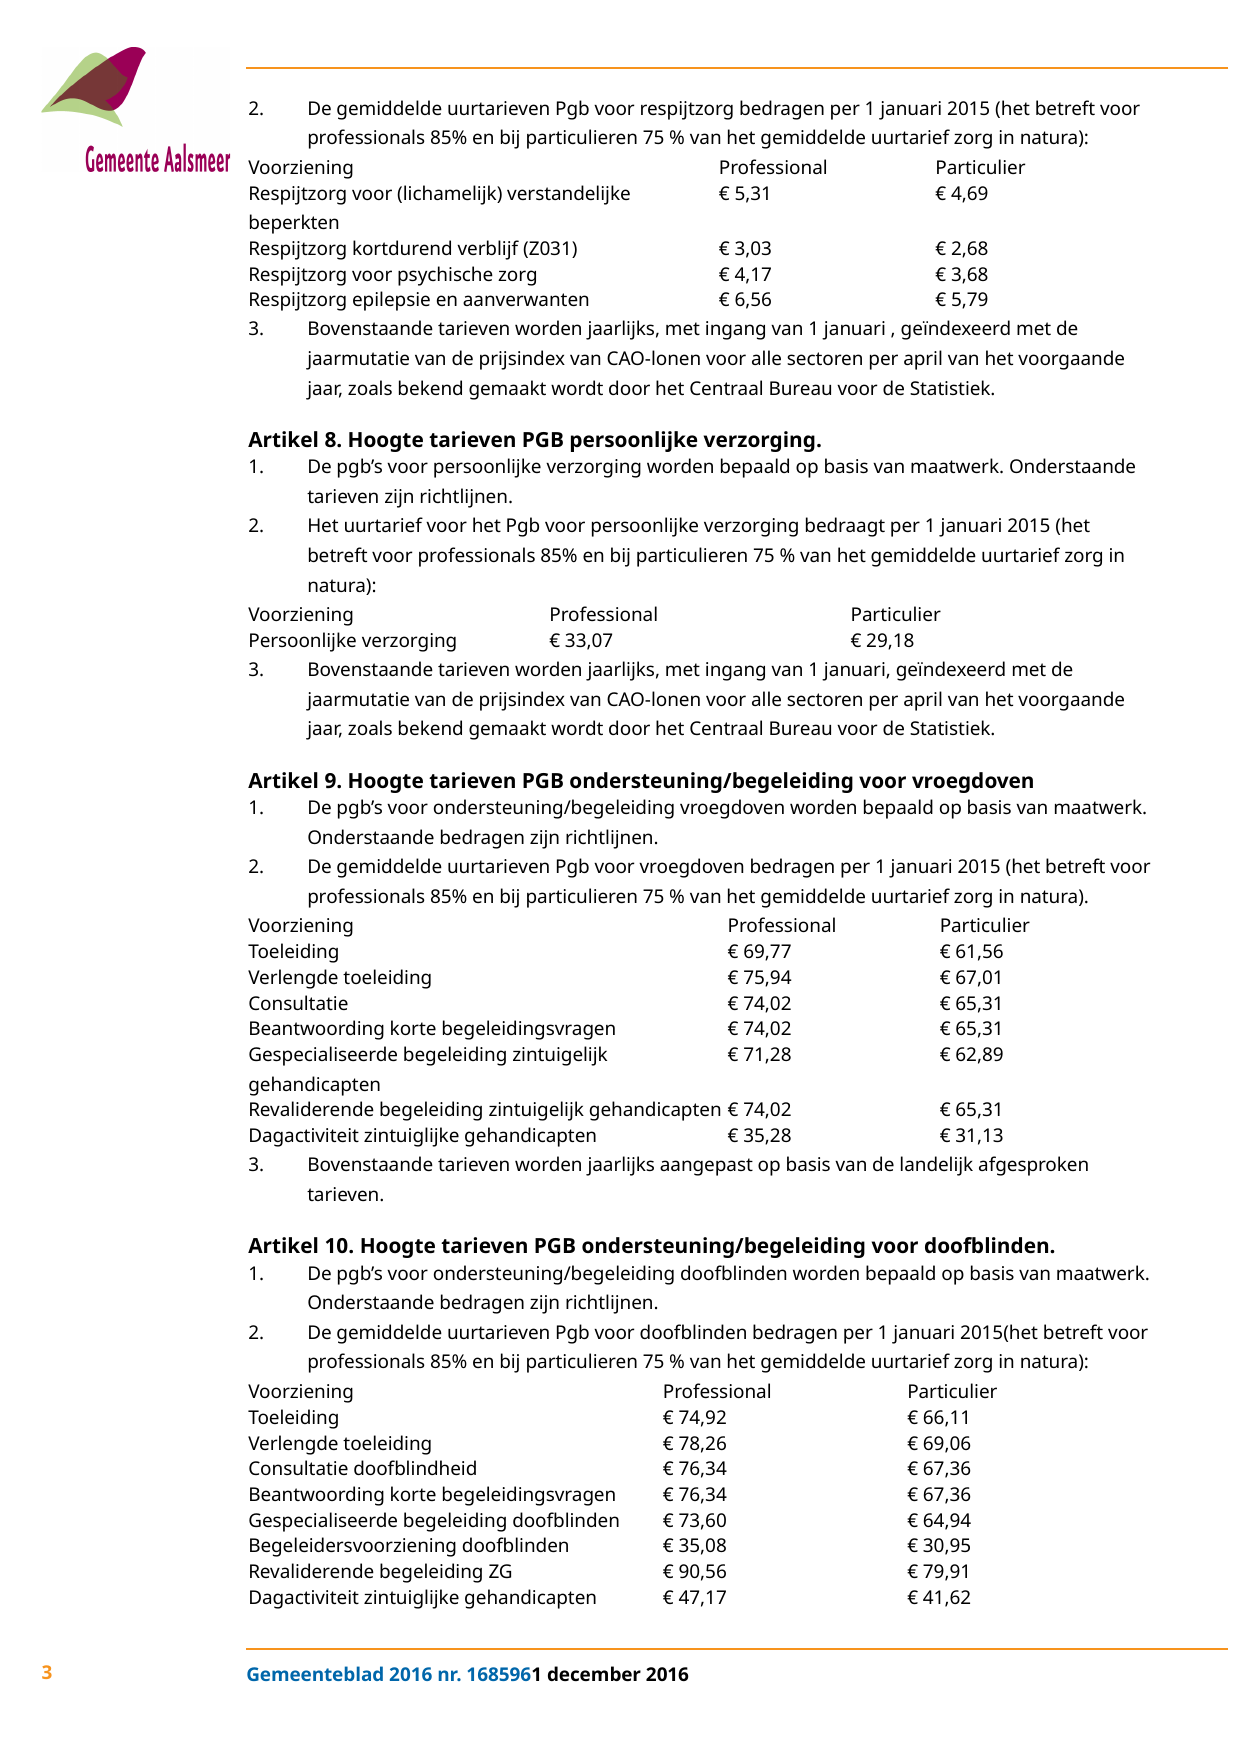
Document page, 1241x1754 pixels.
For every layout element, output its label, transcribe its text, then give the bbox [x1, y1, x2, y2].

table_cell Revaliderende begeleiding zintuigelijk gehandicapten [248, 1097, 727, 1122]
table_cell € 69,06 [907, 1430, 1152, 1455]
table_cell Revaliderende begeleiding ZG [248, 1558, 663, 1584]
table_cell Respijtzorg epilepsie en aanverwanten [248, 287, 719, 312]
text Artikel 9. Hoogte tarieven PGB ondersteuning/begeleiding voor vroegdoven [248, 766, 1152, 794]
table_cell € 3,03 [719, 235, 935, 261]
list Bovenstaande tarieven worden jaarlijks aangepast op basis van de landelijk afgesproken tarieven. [248, 1151, 1152, 1207]
table_cell Begeleidersvoorziening doofblinden [248, 1533, 663, 1558]
table_cell € 30,95 [907, 1533, 1152, 1558]
text Artikel 10. Hoogte tarieven PGB ondersteuning/begeleiding voor doofblinden. [248, 1231, 1152, 1260]
table_cell € 66,11 [907, 1404, 1152, 1430]
table_cell Verlengde toeleiding [248, 1430, 663, 1455]
table_cell € 67,01 [940, 964, 1152, 990]
list Het uurtarief voor het Pgb voor persoonlijke verzorging bedraagt per 1 januari 2015 (het betreft voor professionals 85% en bij particulieren 75 % van het gemiddelde uurtarief zorg in natura): [248, 513, 1152, 598]
table_cell € 3,68 [935, 261, 1152, 287]
table_cell € 76,34 [663, 1455, 907, 1481]
table_cell Beantwoording korte begeleidingsvragen [248, 1016, 727, 1041]
table_cell € 78,26 [663, 1430, 907, 1455]
list De pgb’s voor persoonlijke verzorging worden bepaald op basis van maatwerk. Onderstaande tarieven zijn richtlijnen. [248, 453, 1152, 509]
list De gemiddelde uurtarieven Pgb voor respijtzorg bedragen per 1 januari 2015 (het betreft voor professionals 85% en bij particulieren 75 % van het gemiddelde uurtarief zorg in natura): [248, 95, 1152, 150]
table_header Particulier [850, 602, 1152, 627]
table_cell € 73,60 [663, 1507, 907, 1533]
table_cell € 5,79 [935, 287, 1152, 312]
table_cell Respijtzorg voor (lichamelijk) verstandelijke beperkten [248, 180, 719, 235]
table_cell Respijtzorg voor psychische zorg [248, 261, 719, 287]
table_cell € 31,13 [940, 1123, 1152, 1148]
table_cell € 65,31 [940, 1016, 1152, 1041]
table_cell Consultatie doofblindheid [248, 1455, 663, 1481]
table_cell Respijtzorg kortdurend verblijf (Z031) [248, 235, 719, 261]
table_cell € 64,94 [907, 1507, 1152, 1533]
table_cell Persoonlijke verzorging [248, 627, 549, 653]
table_header Professional [719, 154, 935, 180]
table_cell € 67,36 [907, 1481, 1152, 1507]
table_cell Beantwoording korte begeleidingsvragen [248, 1481, 663, 1507]
list De pgb’s voor ondersteuning/begeleiding doofblinden worden bepaald op basis van maatwerk. Onderstaande bedragen zijn richtlijnen. [248, 1260, 1152, 1315]
table_header Particulier [907, 1378, 1152, 1404]
table_cell € 2,68 [935, 235, 1152, 261]
table_cell € 74,92 [663, 1404, 907, 1430]
table_header Professional [663, 1378, 907, 1404]
list De gemiddelde uurtarieven Pgb voor vroegdoven bedragen per 1 januari 2015 (het betreft voor professionals 85% en bij particulieren 75 % van het gemiddelde uurtarief zorg in natura). [248, 853, 1152, 909]
table_cell € 74,02 [728, 1097, 939, 1122]
table_cell € 69,77 [728, 939, 939, 964]
table_cell € 62,89 [940, 1041, 1152, 1097]
table_cell € 29,18 [850, 627, 1152, 653]
table_cell € 67,36 [907, 1455, 1152, 1481]
table_cell € 47,17 [663, 1584, 907, 1610]
table_cell € 65,31 [940, 990, 1152, 1016]
table_cell € 33,07 [549, 627, 850, 653]
table_header Professional [549, 602, 850, 627]
table_cell € 61,56 [940, 939, 1152, 964]
table_cell € 90,56 [663, 1558, 907, 1584]
table_cell € 75,94 [728, 964, 939, 990]
table_cell € 35,28 [728, 1123, 939, 1148]
table_header Particulier [940, 913, 1152, 938]
list Bovenstaande tarieven worden jaarlijks, met ingang van 1 januari , geïndexeerd met de jaarmutatie van de prijsindex van CAO-lonen voor alle sectoren per april van het voorgaande jaar, zoals bekend gemaakt wordt door het Centraal Bureau voor de Statistiek. [248, 316, 1152, 400]
table_cell € 5,31 [719, 180, 935, 235]
list De pgb’s voor ondersteuning/begeleiding vroegdoven worden bepaald op basis van maatwerk. Onderstaande bedragen zijn richtlijnen. [248, 794, 1152, 849]
table_cell € 76,34 [663, 1481, 907, 1507]
list De gemiddelde uurtarieven Pgb voor doofblinden bedragen per 1 januari 2015(het betreft voor professionals 85% en bij particulieren 75 % van het gemiddelde uurtarief zorg in natura): [248, 1319, 1152, 1374]
table_header Voorziening [248, 154, 719, 180]
table_cell € 41,62 [907, 1584, 1152, 1610]
table_cell Dagactiviteit zintuiglijke gehandicapten [248, 1123, 727, 1148]
table_cell € 79,91 [907, 1558, 1152, 1584]
table_cell Dagactiviteit zintuiglijke gehandicapten [248, 1584, 663, 1610]
table_header Voorziening [248, 913, 727, 938]
table_header Voorziening [248, 602, 549, 627]
table_cell € 4,69 [935, 180, 1152, 235]
table_cell Toeleiding [248, 1404, 663, 1430]
table_header Particulier [935, 154, 1152, 180]
text Artikel 8. Hoogte tarieven PGB persoonlijke verzorging. [248, 425, 1152, 453]
table_cell Gespecialiseerde begeleiding zintuigelijk gehandicapten [248, 1041, 727, 1097]
table_cell Gespecialiseerde begeleiding doofblinden [248, 1507, 663, 1533]
table_cell € 4,17 [719, 261, 935, 287]
table_cell € 74,02 [728, 990, 939, 1016]
table_header Professional [728, 913, 939, 938]
table_cell Verlengde toeleiding [248, 964, 727, 990]
picture [41, 47, 231, 172]
table_cell € 71,28 [728, 1041, 939, 1097]
table_cell € 65,31 [940, 1097, 1152, 1122]
table_cell € 6,56 [719, 287, 935, 312]
table_cell Consultatie [248, 990, 727, 1016]
list Bovenstaande tarieven worden jaarlijks, met ingang van 1 januari, geïndexeerd met de jaarmutatie van de prijsindex van CAO-lonen voor alle sectoren per april van het voorgaande jaar, zoals bekend gemaakt wordt door het Centraal Bureau voor de Statistiek. [248, 656, 1152, 741]
table_header Voorziening [248, 1378, 663, 1404]
table_cell € 74,02 [728, 1016, 939, 1041]
table_cell € 35,08 [663, 1533, 907, 1558]
table_cell Toeleiding [248, 939, 727, 964]
